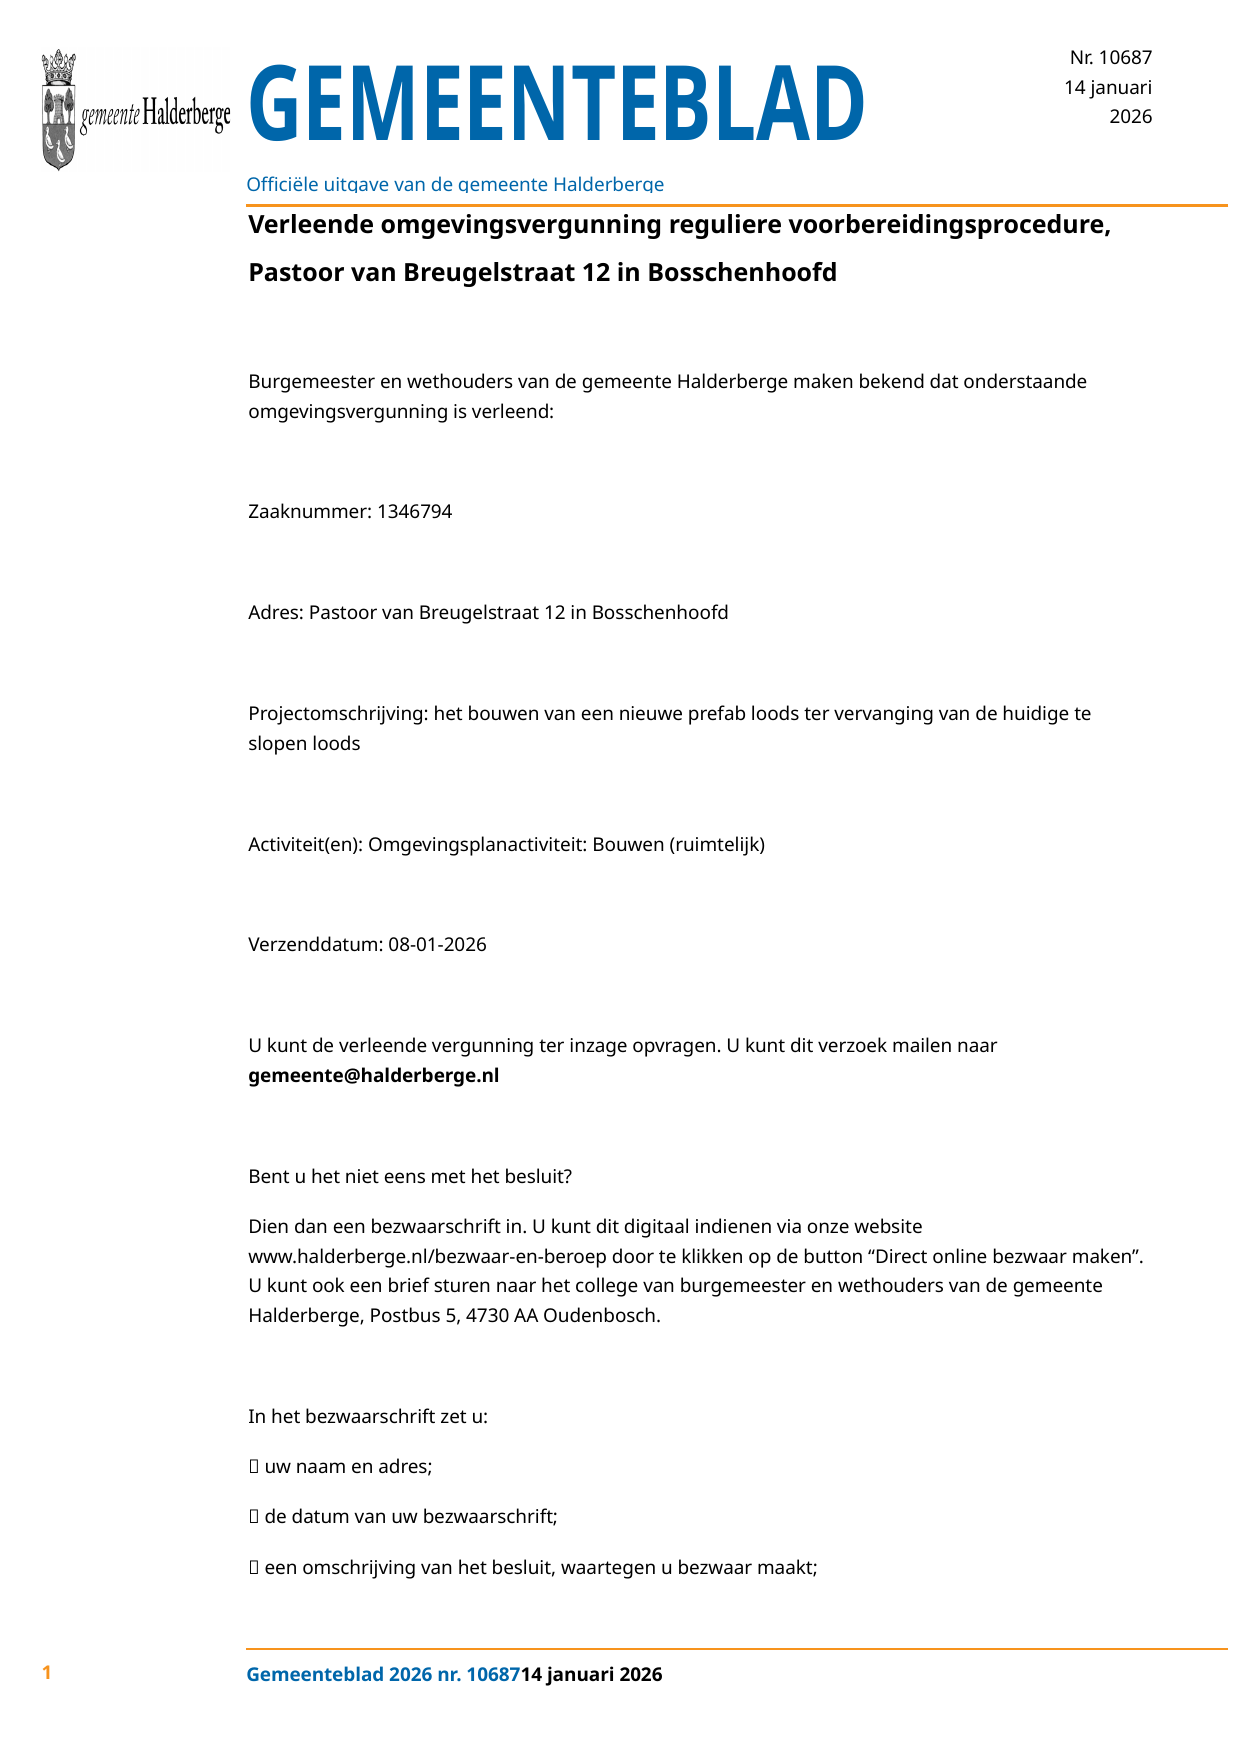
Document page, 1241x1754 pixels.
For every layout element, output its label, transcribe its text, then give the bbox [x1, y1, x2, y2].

text Verzenddatum: 08-01-2026 [248, 932, 1152, 957]
text Activiteit(en): Omgevingsplanactiviteit: Bouwen (ruimtelijk) [248, 831, 1152, 857]
text Adres: Pastoor van Breugelstraat 12 in Bosschenhoofd [248, 599, 1152, 625]
text  een omschrijving van het besluit, waartegen u bezwaar maakt; [248, 1554, 1152, 1580]
text Burgemeester en wethouders van de gemeente Halderberge maken bekend dat onderstaande omgevingsvergunning is verleend: [248, 368, 1152, 424]
text Projectomschrijving: het bouwen van een nieuwe prefab loods ter vervanging van de huidige te slopen loods [248, 700, 1152, 756]
text Dien dan een bezwaarschrift in. U kunt dit digitaal indienen via onze website www.halderberge.nl/bezwaar-en-beroep door te klikken op de button “Direct online bezwaar maken”. U kunt ook een brief sturen naar het college van burgemeester en wethouders van de gemeente Halderberge, Postbus 5, 4730 AA Oudenbosch. [248, 1213, 1152, 1328]
text Zaaknummer: 1346794 [248, 499, 1152, 524]
text In het bezwaarschrift zet u: [248, 1403, 1152, 1429]
picture [41, 47, 231, 172]
text Bent u het niet eens met het besluit? [248, 1163, 1152, 1189]
text  de datum van uw bezwaarschrift; [248, 1504, 1152, 1529]
text Verleende omgevingsvergunning reguliere voorbereidingsprocedure, Pastoor van Breugelstraat 12 in Bosschenhoofd [248, 207, 1152, 288]
text U kunt de verleende vergunning ter inzage opvragen. U kunt dit verzoek mailen naar gemeente@halderberge.nl [248, 1032, 1152, 1088]
text  uw naam en adres; [248, 1453, 1152, 1479]
